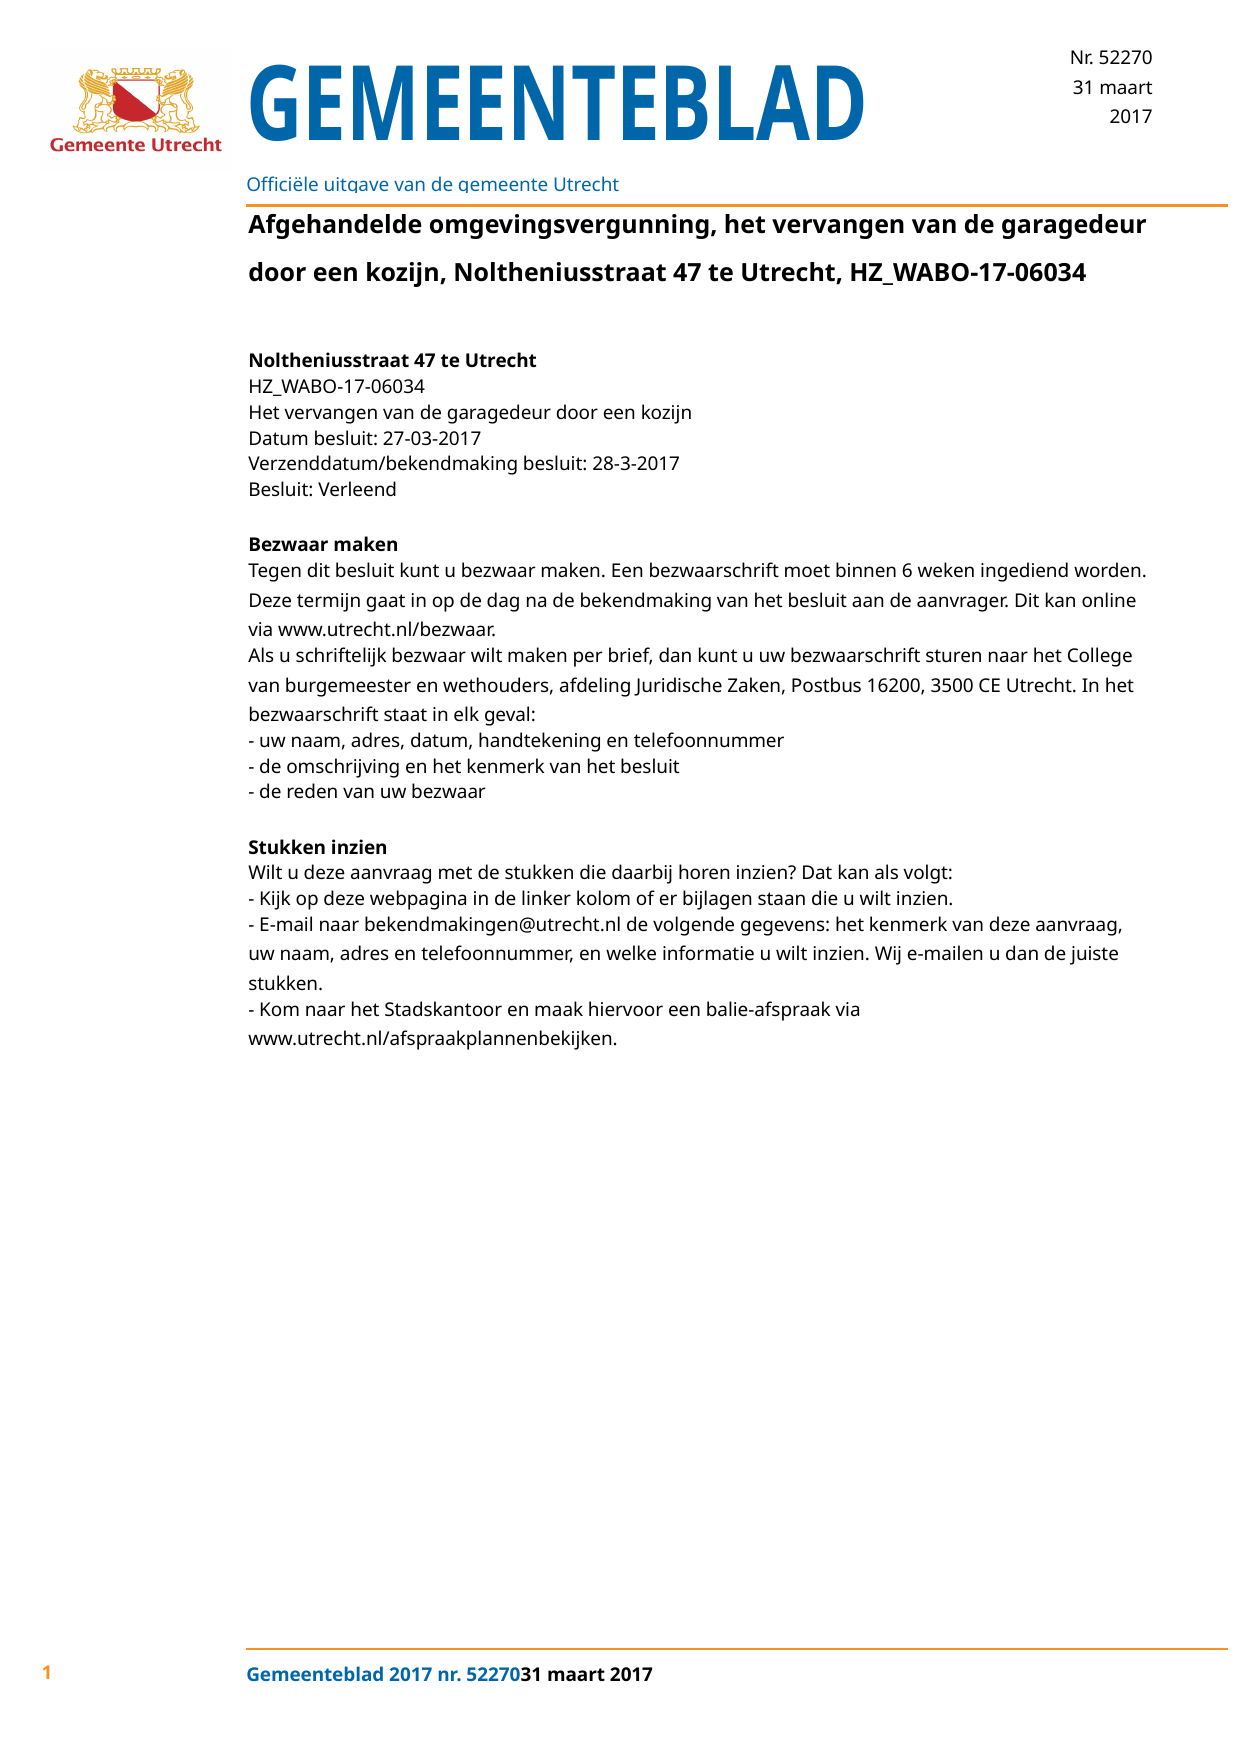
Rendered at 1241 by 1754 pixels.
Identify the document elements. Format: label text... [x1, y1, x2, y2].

table_cell HZ_WABO-17-06034 [248, 373, 1152, 399]
table_header Noltheniusstraat 47 te Utrecht [248, 348, 1152, 373]
text Afgehandelde omgevingsvergunning, het vervangen van de garagedeur door een kozijn, Noltheniusstraat 47 te Utrecht, HZ_WABO-17-06034 [248, 207, 1152, 288]
table_cell - uw naam, adres, datum, handtekening en telefoonnummer [248, 727, 1152, 753]
table_cell Besluit: Verleend [248, 476, 1152, 532]
table_cell Als u schriftelijk bezwaar wilt maken per brief, dan kunt u uw bezwaarschrift sturen naar het College van burgemeester en wethouders, afdeling Juridische Zaken, Postbus 16200, 3500 CE Utrecht. In het bezwaarschrift staat in elk geval: [248, 642, 1152, 727]
table_cell - de omschrijving en het kenmerk van het besluit [248, 753, 1152, 778]
table_cell - Kom naar het Stadskantoor en maak hiervoor een balie-afspraak via www.utrecht.nl/afspraakplannenbekijken. [248, 996, 1152, 1051]
picture [41, 47, 231, 172]
table_cell - Kijk op deze webpagina in de linker kolom of er bijlagen staan die u wilt inzien. [248, 885, 1152, 911]
table_cell Stukken inzien [248, 834, 1152, 859]
table_cell Tegen dit besluit kunt u bezwaar maken. Een bezwaarschrift moet binnen 6 weken ingediend worden. Deze termijn gaat in op de dag na de bekendmaking van het besluit aan de aanvrager. Dit kan online via www.utrecht.nl/bezwaar. [248, 557, 1152, 642]
table_cell Verzenddatum/bekendmaking besluit: 28-3-2017 [248, 451, 1152, 476]
table_cell Bezwaar maken [248, 532, 1152, 557]
table_cell - de reden van uw bezwaar [248, 779, 1152, 834]
table_cell Het vervangen van de garagedeur door een kozijn [248, 399, 1152, 425]
table_cell Datum besluit: 27-03-2017 [248, 425, 1152, 451]
table_cell - E-mail naar bekendmakingen@utrecht.nl de volgende gegevens: het kenmerk van deze aanvraag, uw naam, adres en telefoonnummer, en welke informatie u wilt inzien. Wij e-mailen u dan de juiste stukken. [248, 911, 1152, 996]
table_cell Wilt u deze aanvraag met de stukken die daarbij horen inzien? Dat kan als volgt: [248, 860, 1152, 885]
